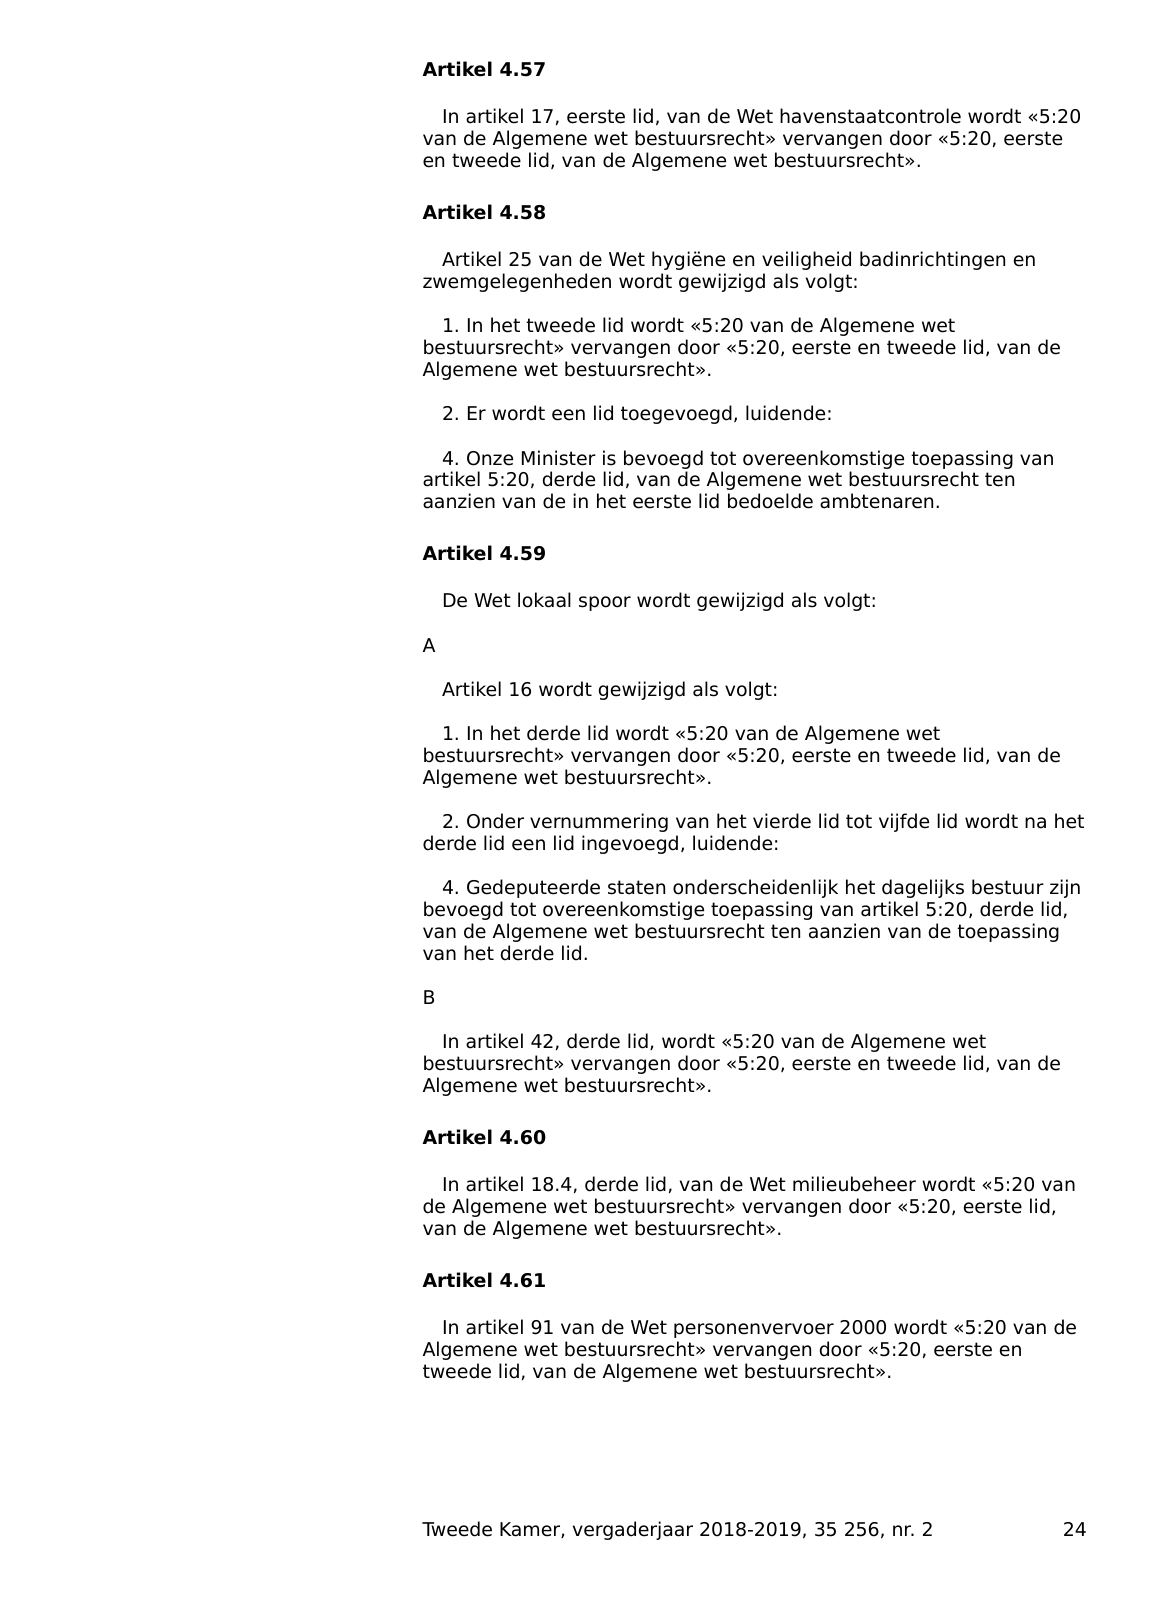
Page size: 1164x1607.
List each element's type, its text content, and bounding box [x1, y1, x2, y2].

subtitle Artikel 4.60 [422, 1127, 1087, 1149]
subtitle Artikel 4.58 [422, 202, 1087, 224]
subtitle Artikel 4.59 [422, 543, 1087, 565]
subtitle Artikel 4.61 [422, 1270, 1087, 1292]
text De Wet lokaal spoor wordt gewijzigd als volgt: [422, 590, 1087, 612]
text 2. Er wordt een lid toegevoegd, luidende: [422, 403, 1087, 425]
text In artikel 42, derde lid, wordt «5:20 van de Algemene wet bestuursrecht» vervangen door «5:20, eerste en tweede lid, van de Algemene wet bestuursrecht». [422, 1031, 1087, 1097]
text Artikel 25 van de Wet hygiëne en veiligheid badinrichtingen en zwemgelegenheden wordt gewijzigd als volgt: [422, 249, 1087, 293]
text B [422, 987, 1087, 1009]
text 1. In het derde lid wordt «5:20 van de Algemene wet bestuursrecht» vervangen door «5:20, eerste en tweede lid, van de Algemene wet bestuursrecht». [422, 723, 1087, 789]
text A [422, 634, 1087, 656]
text 4. Onze Minister is bevoegd tot overeenkomstige toepassing van artikel 5:20, derde lid, van de Algemene wet bestuursrecht ten aanzien van de in het eerste lid bedoelde ambtenaren. [422, 447, 1087, 513]
text 2. Onder vernummering van het vierde lid tot vijfde lid wordt na het derde lid een lid ingevoegd, luidende: [422, 811, 1087, 855]
text 1. In het tweede lid wordt «5:20 van de Algemene wet bestuursrecht» vervangen door «5:20, eerste en tweede lid, van de Algemene wet bestuursrecht». [422, 315, 1087, 381]
subtitle Artikel 4.57 [422, 59, 1087, 81]
text Artikel 16 wordt gewijzigd als volgt: [422, 679, 1087, 701]
text 4. Gedeputeerde staten onderscheidenlijk het dagelijks bestuur zijn bevoegd tot overeenkomstige toepassing van artikel 5:20, derde lid, van de Algemene wet bestuursrecht ten aanzien van de toepassing van het derde lid. [422, 877, 1087, 965]
text In artikel 17, eerste lid, van de Wet havenstaatcontrole wordt «5:20 van de Algemene wet bestuursrecht» vervangen door «5:20, eerste en tweede lid, van de Algemene wet bestuursrecht». [422, 106, 1087, 172]
text In artikel 18.4, derde lid, van de Wet milieubeheer wordt «5:20 van de Algemene wet bestuursrecht» vervangen door «5:20, eerste lid, van de Algemene wet bestuursrecht». [422, 1174, 1087, 1240]
text In artikel 91 van de Wet personenvervoer 2000 wordt «5:20 van de Algemene wet bestuursrecht» vervangen door «5:20, eerste en tweede lid, van de Algemene wet bestuursrecht». [422, 1317, 1087, 1383]
